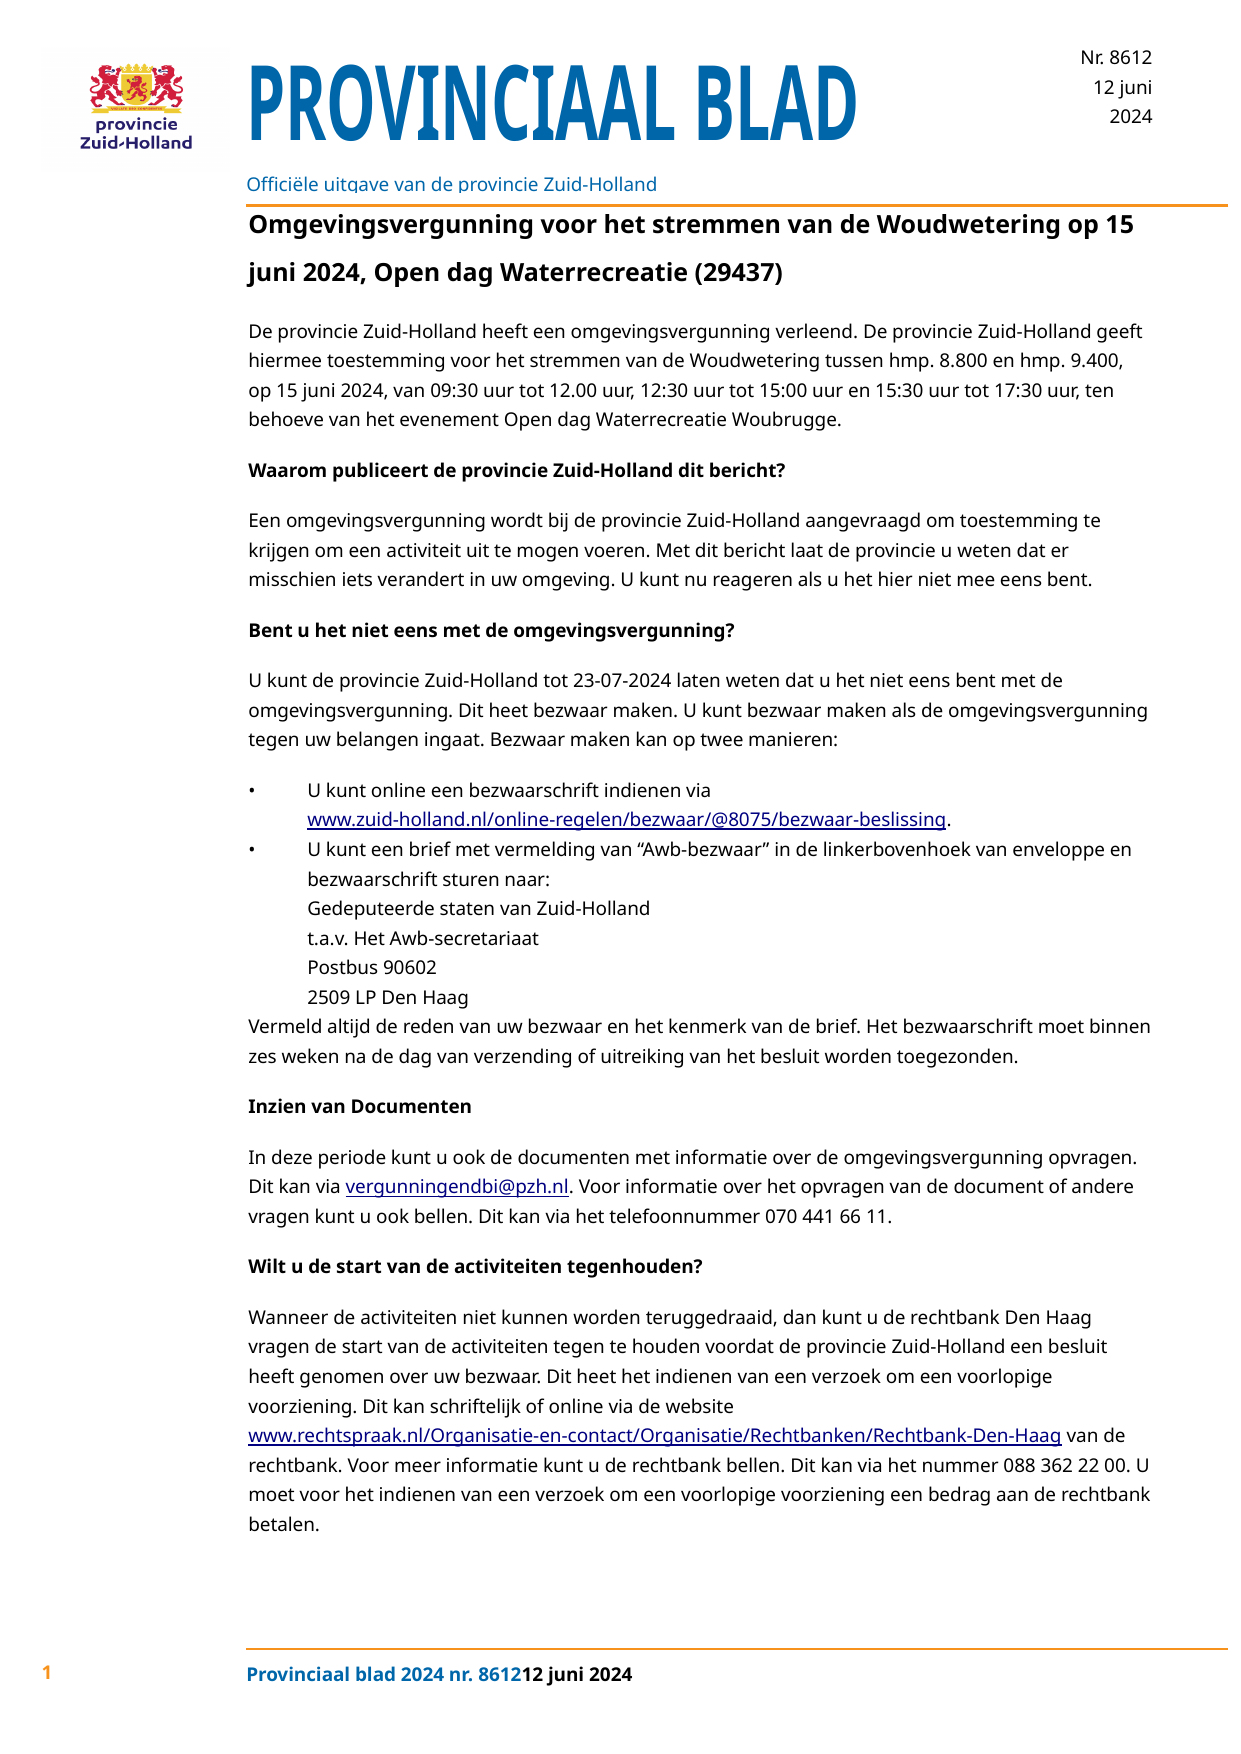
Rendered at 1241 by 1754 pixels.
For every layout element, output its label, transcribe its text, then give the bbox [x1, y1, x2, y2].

text Bent u het niet eens met de omgevingsvergunning? [248, 617, 1152, 643]
text Omgevingsvergunning voor het stremmen van de Woudwetering op 15 juni 2024, Open dag Waterrecreatie (29437) [248, 207, 1152, 288]
text Inzien van Documenten [248, 1094, 1152, 1119]
picture [41, 47, 231, 172]
text U kunt de provincie Zuid-Holland tot 23-07-2024 laten weten dat u het niet eens bent met de omgevingsvergunning. Dit heet bezwaar maken. U kunt bezwaar maken als de omgevingsvergunning tegen uw belangen ingaat. Bezwaar maken kan op twee manieren: [248, 667, 1152, 752]
text Wanneer de activiteiten niet kunnen worden teruggedraaid, dan kunt u de rechtbank Den Haag vragen de start van de activiteiten tegen te houden voordat de provincie Zuid-Holland een besluit heeft genomen over uw bezwaar. Dit heet het indienen van een verzoek om een voorlopige voorziening. Dit kan schriftelijk of online via de website www.rechtspraak.nl/Organisatie-en-contact/Organisatie/Rechtbanken/Rechtbank-Den-Haag van de rechtbank. Voor meer informatie kunt u de rechtbank bellen. Dit kan via het nummer 088 362 22 00. U moet voor het indienen van een verzoek om een voorlopige voorziening een bedrag aan de rechtbank betalen. [248, 1304, 1152, 1537]
list 2509 LP Den Haag [248, 984, 1152, 1010]
list Postbus 90602 [248, 954, 1152, 980]
text Een omgevingsvergunning wordt bij de provincie Zuid-Holland aangevraagd om toestemming te krijgen om een activiteit uit te mogen voeren. Met dit bericht laat de provincie u weten dat er misschien iets verandert in uw omgeving. U kunt nu reageren als u het hier niet mee eens bent. [248, 507, 1152, 592]
text In deze periode kunt u ook de documenten met informatie over de omgevingsvergunning opvragen. Dit kan via vergunningendbi@pzh.nl. Voor informatie over het opvragen van de document of andere vragen kunt u ook bellen. Dit kan via het telefoonnummer 070 441 66 11. [248, 1144, 1152, 1229]
text Vermeld altijd de reden van uw bezwaar en het kenmerk van de brief. Het bezwaarschrift moet binnen zes weken na de dag van verzending of uitreiking van het besluit worden toegezonden. [248, 1014, 1152, 1069]
list U kunt online een bezwaarschrift indienen via www.zuid-holland.nl/online-regelen/bezwaar/@8075/bezwaar-beslissing. [248, 777, 1152, 832]
list Gedeputeerde staten van Zuid-Holland [248, 895, 1152, 921]
list U kunt een brief met vermelding van “Awb-bezwaar” in de linkerbovenhoek van enveloppe en bezwaarschrift sturen naar: [248, 836, 1152, 892]
text Wilt u de start van de activiteiten tegenhouden? [248, 1254, 1152, 1279]
list t.a.v. Het Awb-secretariaat [248, 925, 1152, 951]
text De provincie Zuid-Holland heeft een omgevingsvergunning verleend. De provincie Zuid-Holland geeft hiermee toestemming voor het stremmen van de Woudwetering tussen hmp. 8.800 en hmp. 9.400, op 15 juni 2024, van 09:30 uur tot 12.00 uur, 12:30 uur tot 15:00 uur en 15:30 uur tot 17:30 uur, ten behoeve van het evenement Open dag Waterrecreatie Woubrugge. [248, 318, 1152, 432]
text Waarom publiceert de provincie Zuid-Holland dit bericht? [248, 457, 1152, 483]
